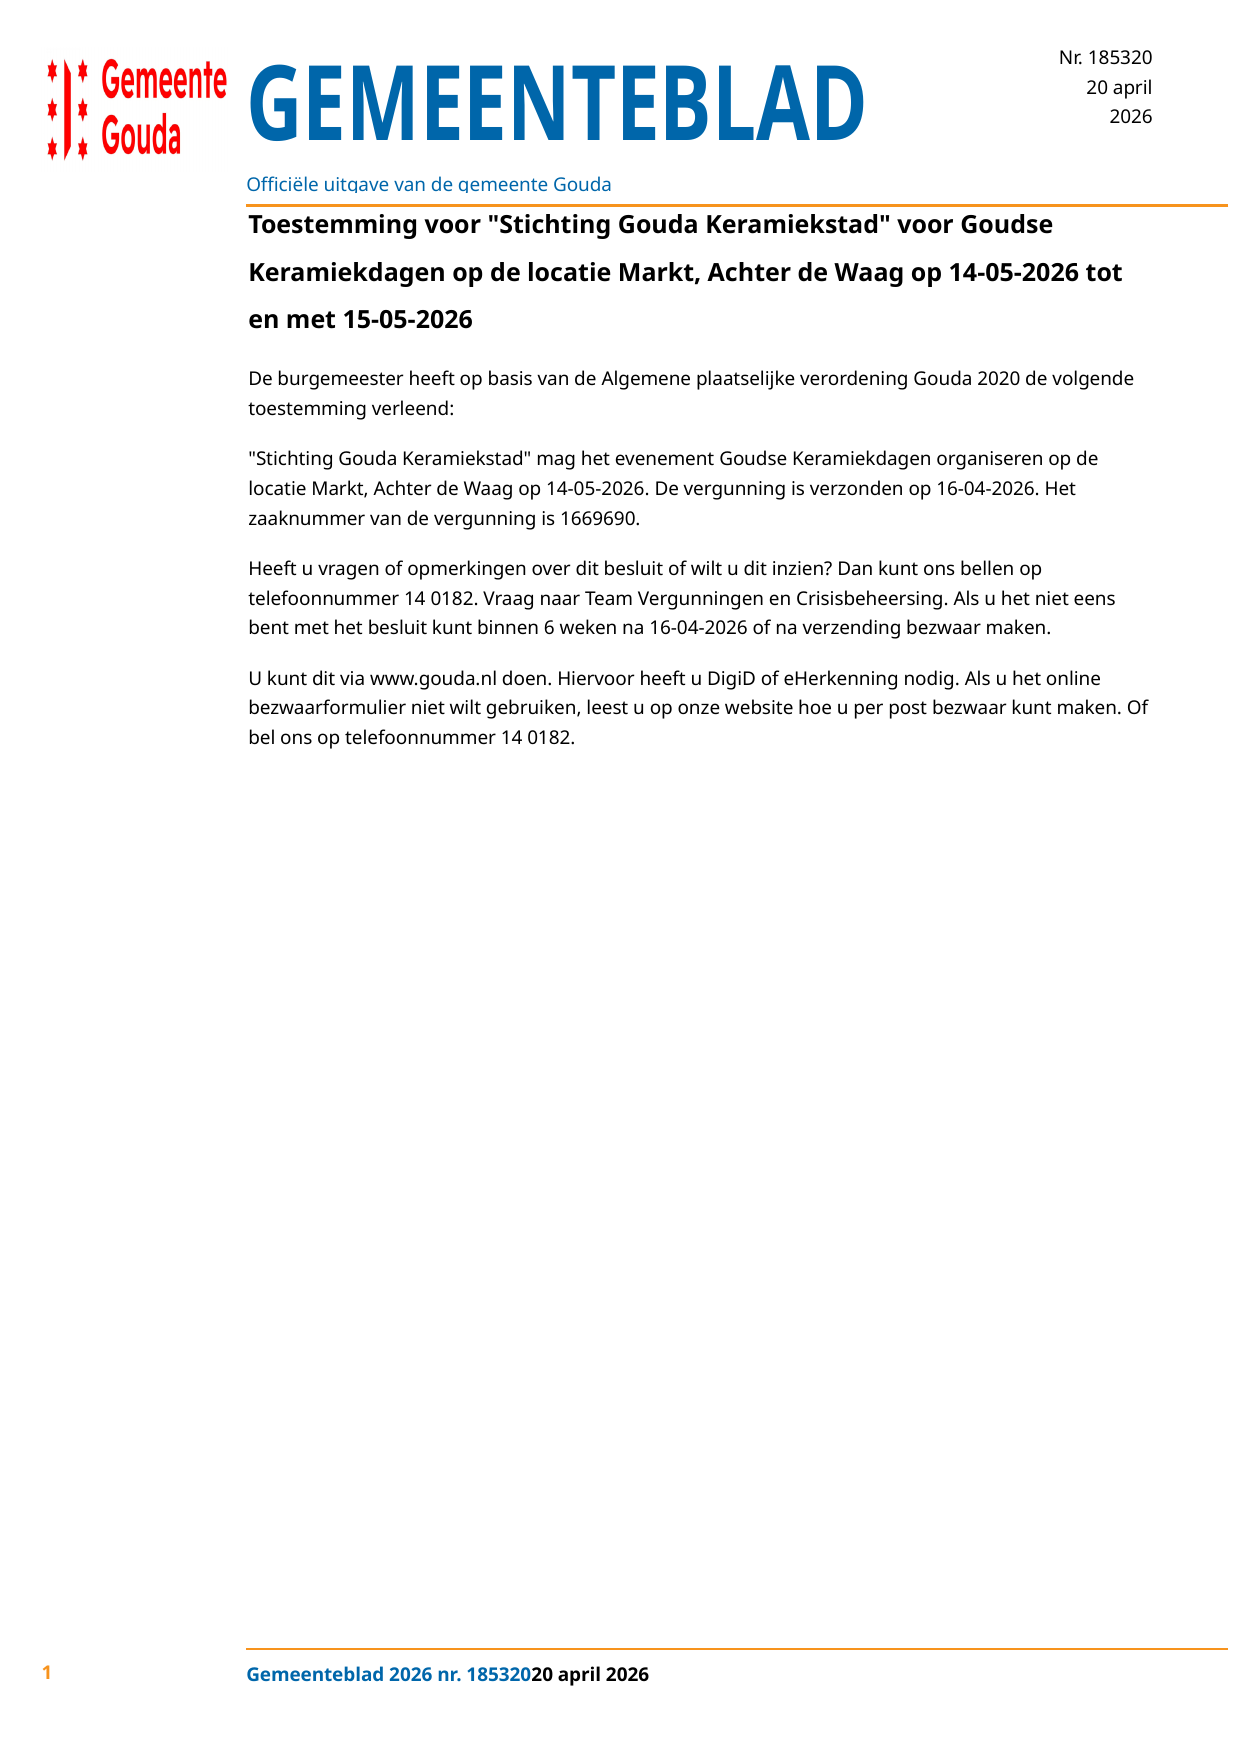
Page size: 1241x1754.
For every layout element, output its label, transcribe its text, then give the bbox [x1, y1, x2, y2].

text Heeft u vragen of opmerkingen over dit besluit of wilt u dit inzien? Dan kunt ons bellen op telefoonnummer 14 0182. Vraag naar Team Vergunningen en Crisisbeheersing. Als u het niet eens bent met het besluit kunt binnen 6 weken na 16-04-2026 of na verzending bezwaar maken. [248, 555, 1152, 640]
picture [41, 47, 231, 172]
text U kunt dit via www.gouda.nl doen. Hiervoor heeft u DigiD of eHerkenning nodig. Als u het online bezwaarformulier niet wilt gebruiken, leest u op onze website hoe u per post bezwaar kunt maken. Of bel ons op telefoonnummer 14 0182. [248, 665, 1152, 749]
text Toestemming voor "Stichting Gouda Keramiekstad" voor Goudse Keramiekdagen op de locatie Markt, Achter de Waag op 14-05-2026 tot en met 15-05-2026 [248, 207, 1152, 336]
text De burgemeester heeft op basis van de Algemene plaatselijke verordening Gouda 2020 de volgende toestemming verleend: [248, 366, 1152, 421]
text "Stichting Gouda Keramiekstad" mag het evenement Goudse Keramiekdagen organiseren op de locatie Markt, Achter de Waag op 14-05-2026. De vergunning is verzonden op 16-04-2026. Het zaaknummer van de vergunning is 1669690. [248, 446, 1152, 530]
